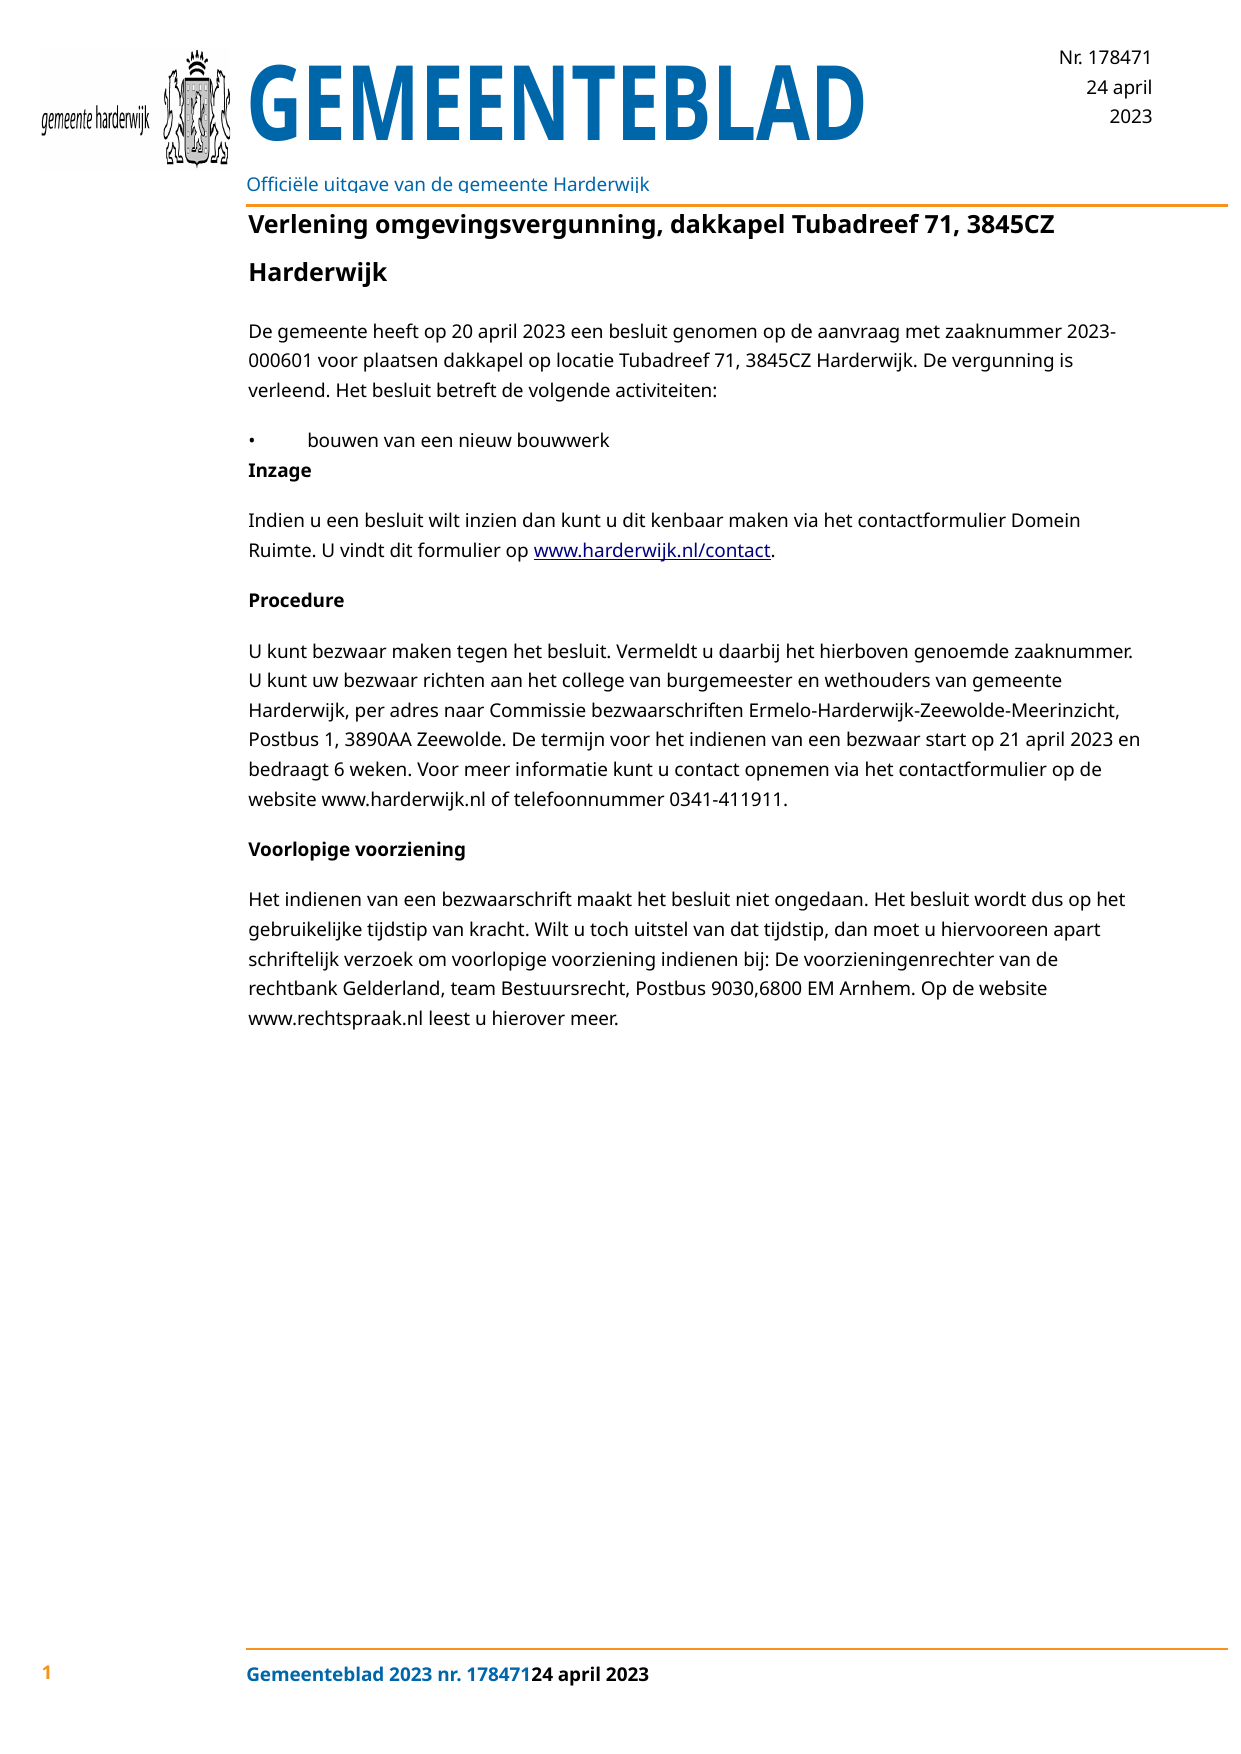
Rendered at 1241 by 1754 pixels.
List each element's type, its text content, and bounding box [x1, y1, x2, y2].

text Procedure [248, 587, 1152, 613]
text Verlening omgevingsvergunning, dakkapel Tubadreef 71, 3845CZ Harderwijk [248, 207, 1152, 288]
text Voorlopige voorziening [248, 836, 1152, 862]
picture [41, 47, 231, 172]
text U kunt bezwaar maken tegen het besluit. Vermeldt u daarbij het hierboven genoemde zaaknummer. U kunt uw bezwaar richten aan het college van burgemeester en wethouders van gemeente Harderwijk, per adres naar Commissie bezwaarschriften Ermelo-Harderwijk-Zeewolde-Meerinzicht, Postbus 1, 3890AA Zeewolde. De termijn voor het indienen van een bezwaar start op 21 april 2023 en bedraagt 6 weken. Voor meer informatie kunt u contact opnemen via het contactformulier op de website www.harderwijk.nl of telefoonnummer 0341-411911. [248, 638, 1152, 812]
text Het indienen van een bezwaarschrift maakt het besluit niet ongedaan. Het besluit wordt dus op het gebruikelijke tijdstip van kracht. Wilt u toch uitstel van dat tijdstip, dan moet u hiervooreen apart schriftelijk verzoek om voorlopige voorziening indienen bij: De voorzieningenrechter van de rechtbank Gelderland, team Bestuursrecht, Postbus 9030,6800 EM Arnhem. Op de website www.rechtspraak.nl leest u hierover meer. [248, 887, 1152, 1031]
text Indien u een besluit wilt inzien dan kunt u dit kenbaar maken via het contactformulier Domein Ruimte. U vindt dit formulier op www.harderwijk.nl/contact. [248, 507, 1152, 563]
text De gemeente heeft op 20 april 2023 een besluit genomen op de aanvraag met zaaknummer 2023-000601 voor plaatsen dakkapel op locatie Tubadreef 71, 3845CZ Harderwijk. De vergunning is verleend. Het besluit betreft de volgende activiteiten: [248, 318, 1152, 403]
text Inzage [248, 457, 1152, 483]
list bouwen van een nieuw bouwwerk [248, 427, 1152, 453]
